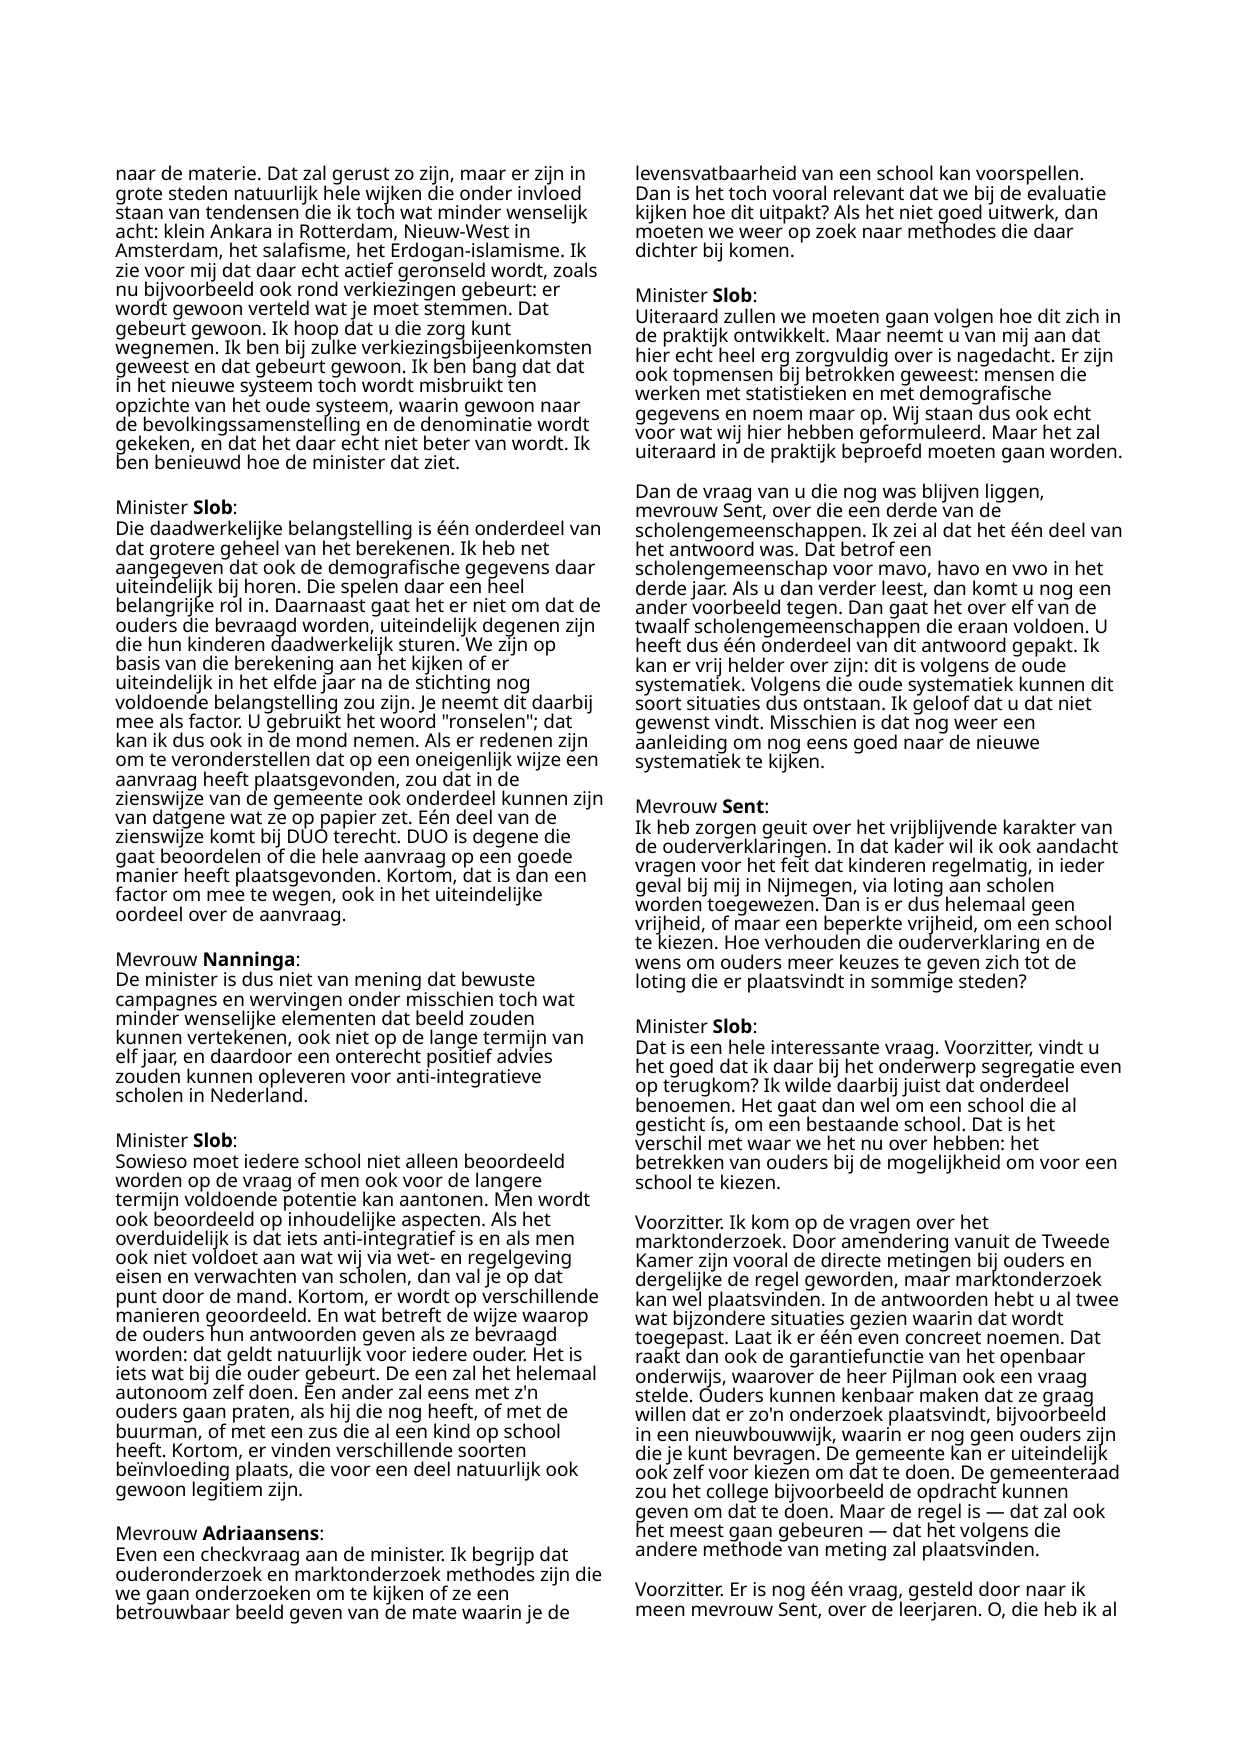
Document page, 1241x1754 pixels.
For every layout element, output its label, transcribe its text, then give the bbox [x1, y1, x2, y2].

text Mevrouw Nanninga: [115, 946, 605, 971]
text levensvatbaarheid van een school kan voorspellen. Dan is het toch vooral relevant dat we bij de evaluatie kijken hoe dit uitpakt? Als het niet goed uitwerk, dan moeten we weer op zoek naar methodes die daar dichter bij komen. [635, 165, 1125, 262]
text Dan de vraag van u die nog was blijven liggen, mevrouw Sent, over die een derde van de scholengemeenschappen. Ik zei al dat het één deel van het antwoord was. Dat betrof een scholengemeenschap voor mavo, havo en vwo in het derde jaar. Als u dan verder leest, dan komt u nog een ander voorbeeld tegen. Dan gaat het over elf van de twaalf scholengemeenschappen die eraan voldoen. U heeft dus één onderdeel van dit antwoord gepakt. Ik kan er vrij helder over zijn: dit is volgens de oude systematiek. Volgens die oude systematiek kunnen dit soort situaties dus ontstaan. Ik geloof dat u dat niet gewenst vindt. Misschien is dat nog weer een aanleiding om nog eens goed naar de nieuwe systematiek te kijken. [635, 483, 1125, 772]
text Minister Slob: [115, 1127, 605, 1153]
text Uiteraard zullen we moeten gaan volgen hoe dit zich in de praktijk ontwikkelt. Maar neemt u van mij aan dat hier echt heel erg zorgvuldig over is nagedacht. Er zijn ook topmensen bij betrokken geweest: mensen die werken met statistieken en met demografische gegevens en noem maar op. Wij staan dus ook echt voor wat wij hier hebben geformuleerd. Maar het zal uiteraard in de praktijk beproefd moeten gaan worden. [635, 308, 1125, 462]
text Minister Slob: [635, 1013, 1125, 1039]
text Mevrouw Adriaansens: [115, 1521, 605, 1546]
text Ik heb zorgen geuit over het vrijblijvende karakter van de ouderverklaringen. In dat kader wil ik ook aandacht vragen voor het feit dat kinderen regelmatig, in ieder geval bij mij in Nijmegen, via loting aan scholen worden toegewezen. Dan is er dus helemaal geen vrijheid, of maar een beperkte vrijheid, om een school te kiezen. Hoe verhouden die ouderverklaring en de wens om ouders meer keuzes te geven zich tot de loting die er plaatsvindt in sommige steden? [635, 819, 1125, 992]
text Even een checkvraag aan de minister. Ik begrijp dat ouderonderzoek en marktonderzoek methodes zijn die we gaan onderzoeken om te kijken of ze een betrouwbaar beeld geven van de mate waarin je de [115, 1546, 605, 1623]
text Sowieso moet iedere school niet alleen beoordeeld worden op de vraag of men ook voor de langere termijn voldoende potentie kan aantonen. Men wordt ook beoordeeld op inhoudelijke aspecten. Als het overduidelijk is dat iets anti-integratief is en als men ook niet voldoet aan wat wij via wet- en regelgeving eisen en verwachten van scholen, dan val je op dat punt door de mand. Kortom, er wordt op verschillende manieren geoordeeld. En wat betreft de wijze waarop de ouders hun antwoorden geven als ze bevraagd worden: dat geldt natuurlijk voor iedere ouder. Het is iets wat bij die ouder gebeurt. De een zal het helemaal autonoom zelf doen. Een ander zal eens met z'n ouders gaan praten, als hij die nog heeft, of met de buurman, of met een zus die al een kind op school heeft. Kortom, er vinden verschillende soorten beïnvloeding plaats, die voor een deel natuurlijk ook gewoon legitiem zijn. [115, 1153, 605, 1500]
text Minister Slob: [115, 494, 605, 520]
text Die daadwerkelijke belangstelling is één onderdeel van dat grotere geheel van het berekenen. Ik heb net aangegeven dat ook de demografische gegevens daar uiteindelijk bij horen. Die spelen daar een heel belangrijke rol in. Daarnaast gaat het er niet om dat de ouders die bevraagd worden, uiteindelijk degenen zijn die hun kinderen daadwerkelijk sturen. We zijn op basis van die berekening aan het kijken of er uiteindelijk in het elfde jaar na de stichting nog voldoende belangstelling zou zijn. Je neemt dit daarbij mee als factor. U gebruikt het woord "ronselen"; dat kan ik dus ook in de mond nemen. Als er redenen zijn om te veronderstellen dat op een oneigenlijk wijze een aanvraag heeft plaatsgevonden, zou dat in de zienswijze van de gemeente ook onderdeel kunnen zijn van datgene wat ze op papier zet. Eén deel van de zienswijze komt bij DUO terecht. DUO is degene die gaat beoordelen of die hele aanvraag op een goede manier heeft plaatsgevonden. Kortom, dat is dan een factor om mee te wegen, ook in het uiteindelijke oordeel over de aanvraag. [115, 520, 605, 925]
text Minister Slob: [635, 282, 1125, 308]
text De minister is dus niet van mening dat bewuste campagnes en wervingen onder misschien toch wat minder wenselijke elementen dat beeld zouden kunnen vertekenen, ook niet op de lange termijn van elf jaar, en daardoor een onterecht positief advies zouden kunnen opleveren voor anti-integratieve scholen in Nederland. [115, 971, 605, 1106]
text Mevrouw Sent: [635, 793, 1125, 819]
text Dat is een hele interessante vraag. Voorzitter, vindt u het goed dat ik daar bij het onderwerp segregatie even op terugkom? Ik wilde daarbij juist dat onderdeel benoemen. Het gaat dan wel om een school die al gesticht ís, om een bestaande school. Dat is het verschil met waar we het nu over hebben: het betrekken van ouders bij de mogelijkheid om voor een school te kiezen. [635, 1039, 1125, 1193]
text Voorzitter. Er is nog één vraag, gesteld door naar ik meen mevrouw Sent, over de leerjaren. O, die heb ik al [635, 1581, 1125, 1620]
text Voorzitter. Ik kom op de vragen over het marktonderzoek. Door amendering vanuit de Tweede Kamer zijn vooral de directe metingen bij ouders en dergelijke de regel geworden, maar marktonderzoek kan wel plaatsvinden. In de antwoorden hebt u al twee wat bijzondere situaties gezien waarin dat wordt toegepast. Laat ik er één even concreet noemen. Dat raakt dan ook de garantiefunctie van het openbaar onderwijs, waarover de heer Pijlman ook een vraag stelde. Ouders kunnen kenbaar maken dat ze graag willen dat er zo'n onderzoek plaatsvindt, bijvoorbeeld in een nieuwbouwwijk, waarin er nog geen ouders zijn die je kunt bevragen. De gemeente kan er uiteindelijk ook zelf voor kiezen om dat te doen. De gemeenteraad zou het college bijvoorbeeld de opdracht kunnen geven om dat te doen. Maar de regel is — dat zal ook het meest gaan gebeuren — dat het volgens die andere methode van meting zal plaatsvinden. [635, 1214, 1125, 1561]
text naar de materie. Dat zal gerust zo zijn, maar er zijn in grote steden natuurlijk hele wijken die onder invloed staan van tendensen die ik toch wat minder wenselijk acht: klein Ankara in Rotterdam, Nieuw-West in Amsterdam, het salafisme, het Erdogan-islamisme. Ik zie voor mij dat daar echt actief geronseld wordt, zoals nu bijvoorbeeld ook rond verkiezingen gebeurt: er wordt gewoon verteld wat je moet stemmen. Dat gebeurt gewoon. Ik hoop dat u die zorg kunt wegnemen. Ik ben bij zulke verkiezingsbijeenkomsten geweest en dat gebeurt gewoon. Ik ben bang dat dat in het nieuwe systeem toch wordt misbruikt ten opzichte van het oude systeem, waarin gewoon naar de bevolkingssamenstelling en de denominatie wordt gekeken, en dat het daar echt niet beter van wordt. Ik ben benieuwd hoe de minister dat ziet. [115, 165, 605, 474]
